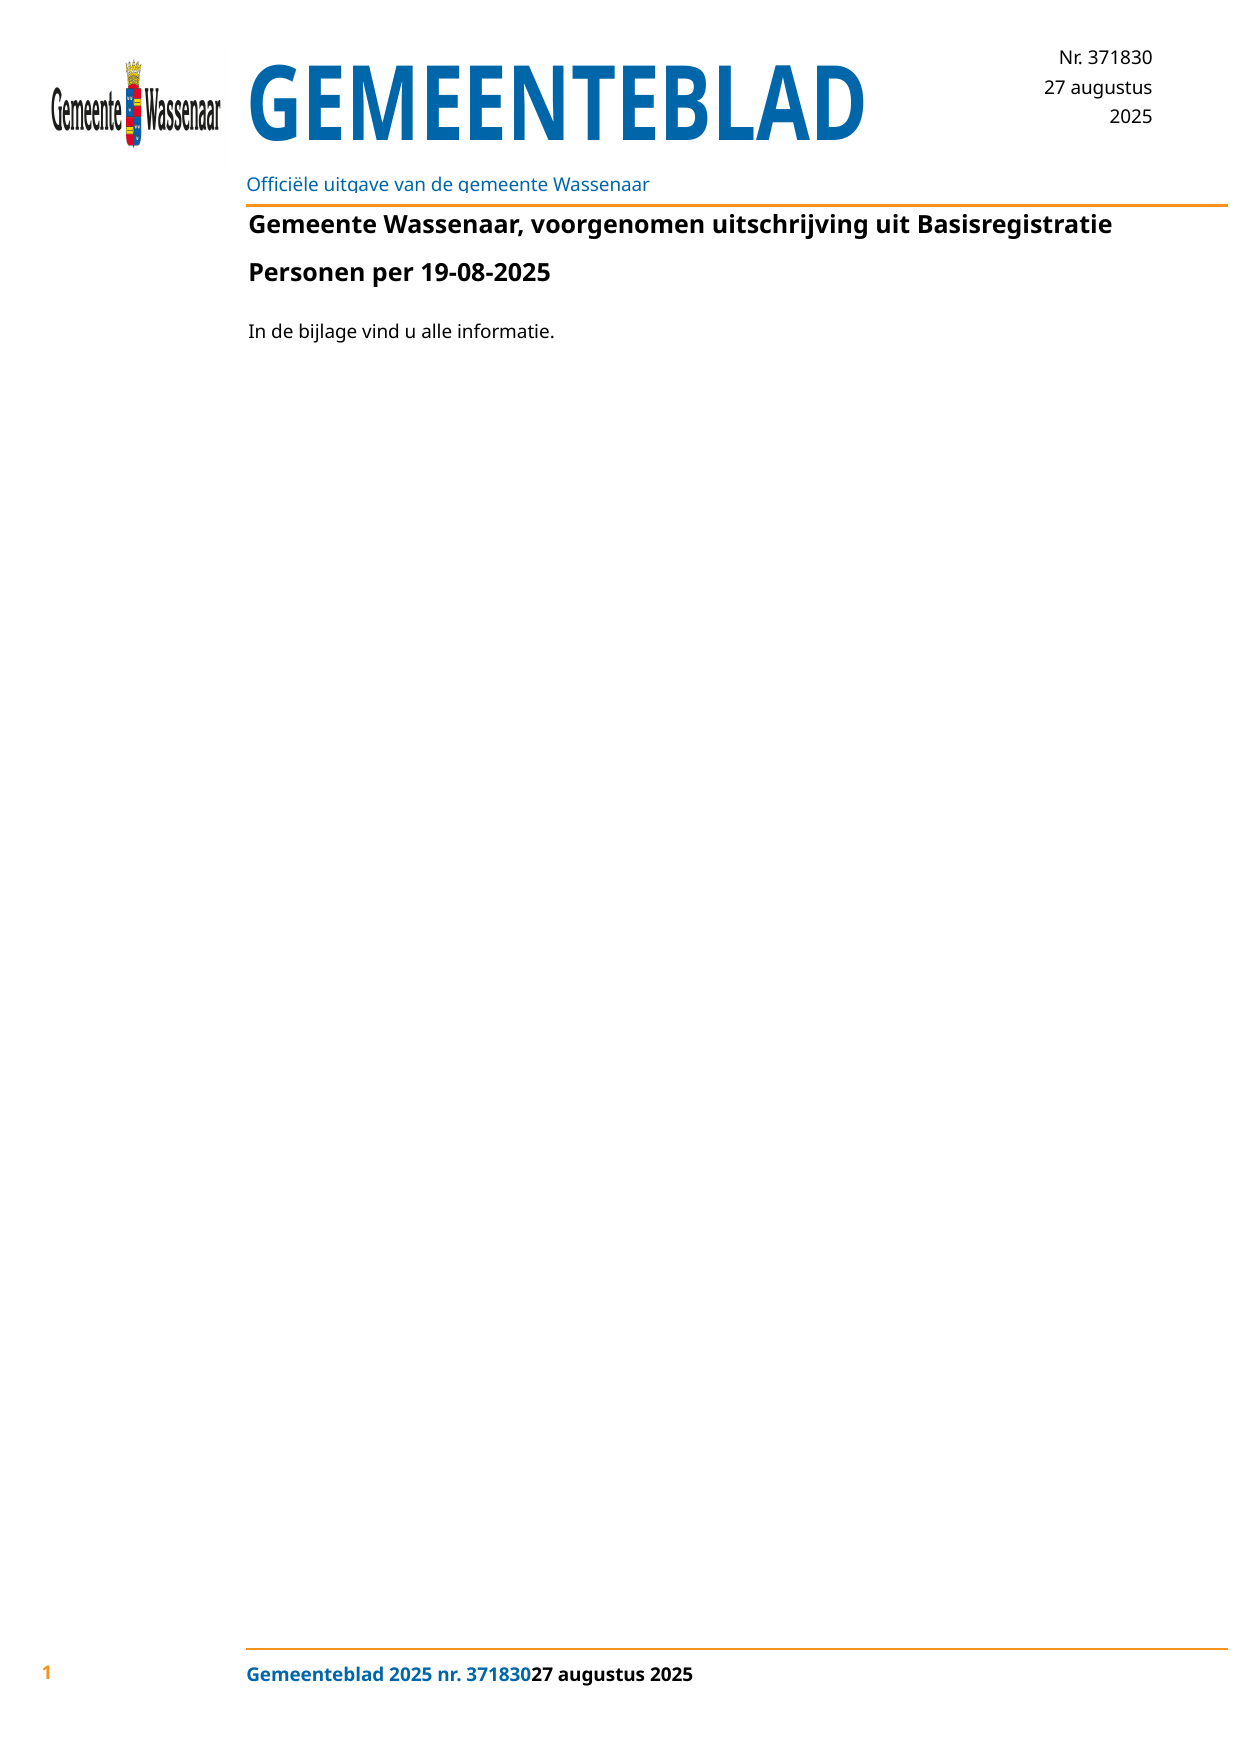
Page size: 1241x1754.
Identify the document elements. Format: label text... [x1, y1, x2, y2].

picture [41, 47, 231, 172]
text In de bijlage vind u alle informatie. [248, 318, 1152, 344]
text Gemeente Wassenaar, voorgenomen uitschrijving uit Basisregistratie Personen per 19-08-2025 [248, 207, 1152, 288]
